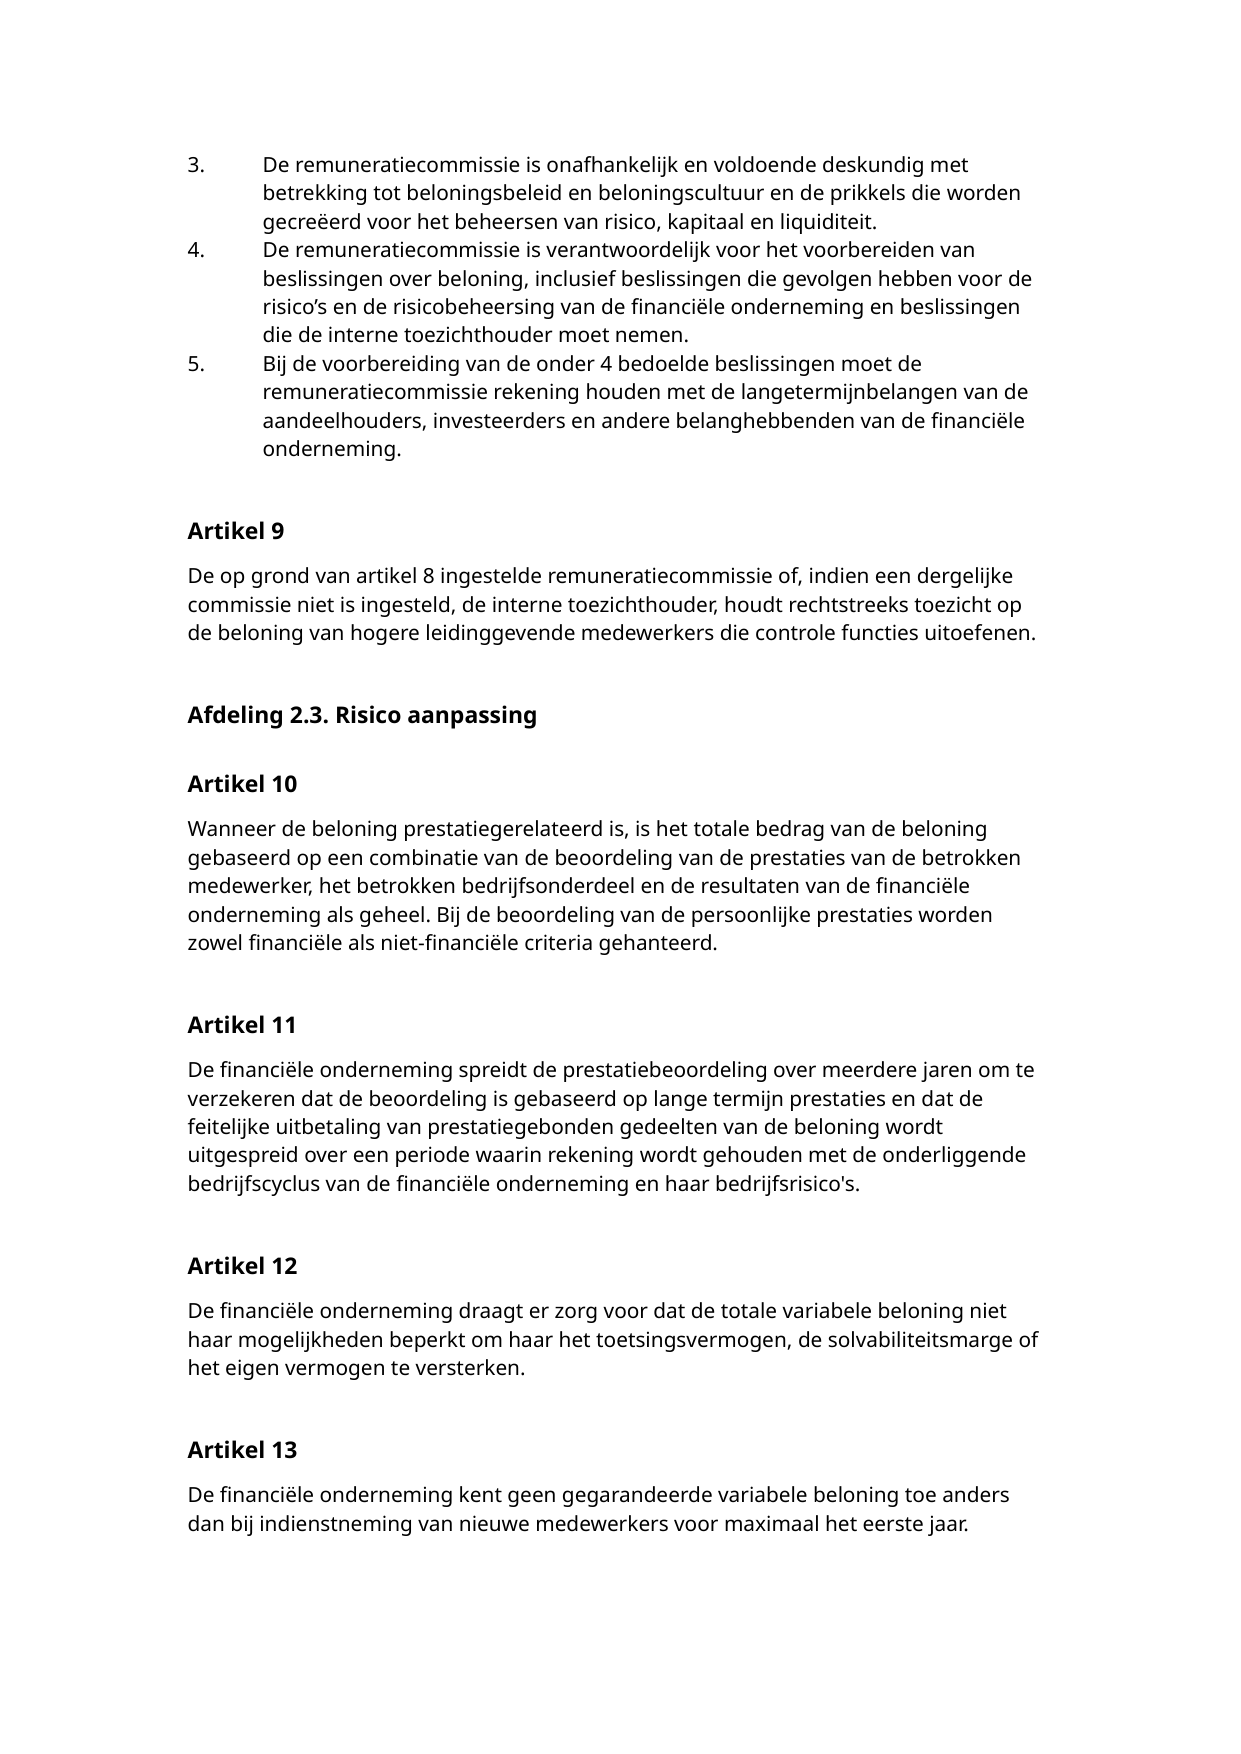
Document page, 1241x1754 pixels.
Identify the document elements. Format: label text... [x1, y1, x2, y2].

list Bij de voorbereiding van de onder 4 bedoelde beslissingen moet de remuneratiecommissie rekening houden met de langetermijnbelangen van de aandeelhouders, investeerders en andere belanghebbenden van de financiële onderneming. [187, 349, 1053, 463]
subtitle Artikel 13 [187, 1434, 1053, 1465]
text De op grond van artikel 8 ingestelde remuneratiecommissie of, indien een dergelijke commissie niet is ingesteld, de interne toezichthouder, houdt rechtstreeks toezicht op de beloning van hogere leidinggevende medewerkers die controle functies uitoefenen. [187, 562, 1053, 647]
list De remuneratiecommissie is verantwoordelijk voor het voorbereiden van beslissingen over beloning, inclusief beslissingen die gevolgen hebben voor de risico’s en de risicobeheersing van de financiële onderneming en beslissingen die de interne toezichthouder moet nemen. [187, 235, 1053, 349]
subtitle Afdeling 2.3. Risico aanpassing [187, 699, 1053, 731]
subtitle Artikel 10 [187, 768, 1053, 799]
subtitle Artikel 9 [187, 515, 1053, 547]
text Wanneer de beloning prestatiegerelateerd is, is het totale bedrag van de beloning gebaseerd op een combinatie van de beoordeling van de prestaties van de betrokken medewerker, het betrokken bedrijfsonderdeel en de resultaten van de financiële onderneming als geheel. Bij de beoordeling van de persoonlijke prestaties worden zowel financiële als niet-financiële criteria gehanteerd. [187, 814, 1053, 957]
text De financiële onderneming spreidt de prestatiebeoordeling over meerdere jaren om te verzekeren dat de beoordeling is gebaseerd op lange termijn prestaties en dat de feitelijke uitbetaling van prestatiegebonden gedeelten van de beloning wordt uitgespreid over een periode waarin rekening wordt gehouden met de onderliggende bedrijfscyclus van de financiële onderneming en haar bedrijfsrisico's. [187, 1055, 1053, 1197]
text De financiële onderneming draagt er zorg voor dat de totale variabele beloning niet haar mogelijkheden beperkt om haar het toetsingsvermogen, de solvabiliteitsmarge of het eigen vermogen te versterken. [187, 1296, 1053, 1382]
subtitle Artikel 11 [187, 1009, 1053, 1040]
list De remuneratiecommissie is onafhankelijk en voldoende deskundig met betrekking tot beloningsbeleid en beloningscultuur en de prikkels die worden gecreëerd voor het beheersen van risico, kapitaal en liquiditeit. [187, 150, 1053, 235]
subtitle Artikel 12 [187, 1250, 1053, 1281]
text De financiële onderneming kent geen gegarandeerde variabele beloning toe anders dan bij indienstneming van nieuwe medewerkers voor maximaal het eerste jaar. [187, 1480, 1053, 1537]
